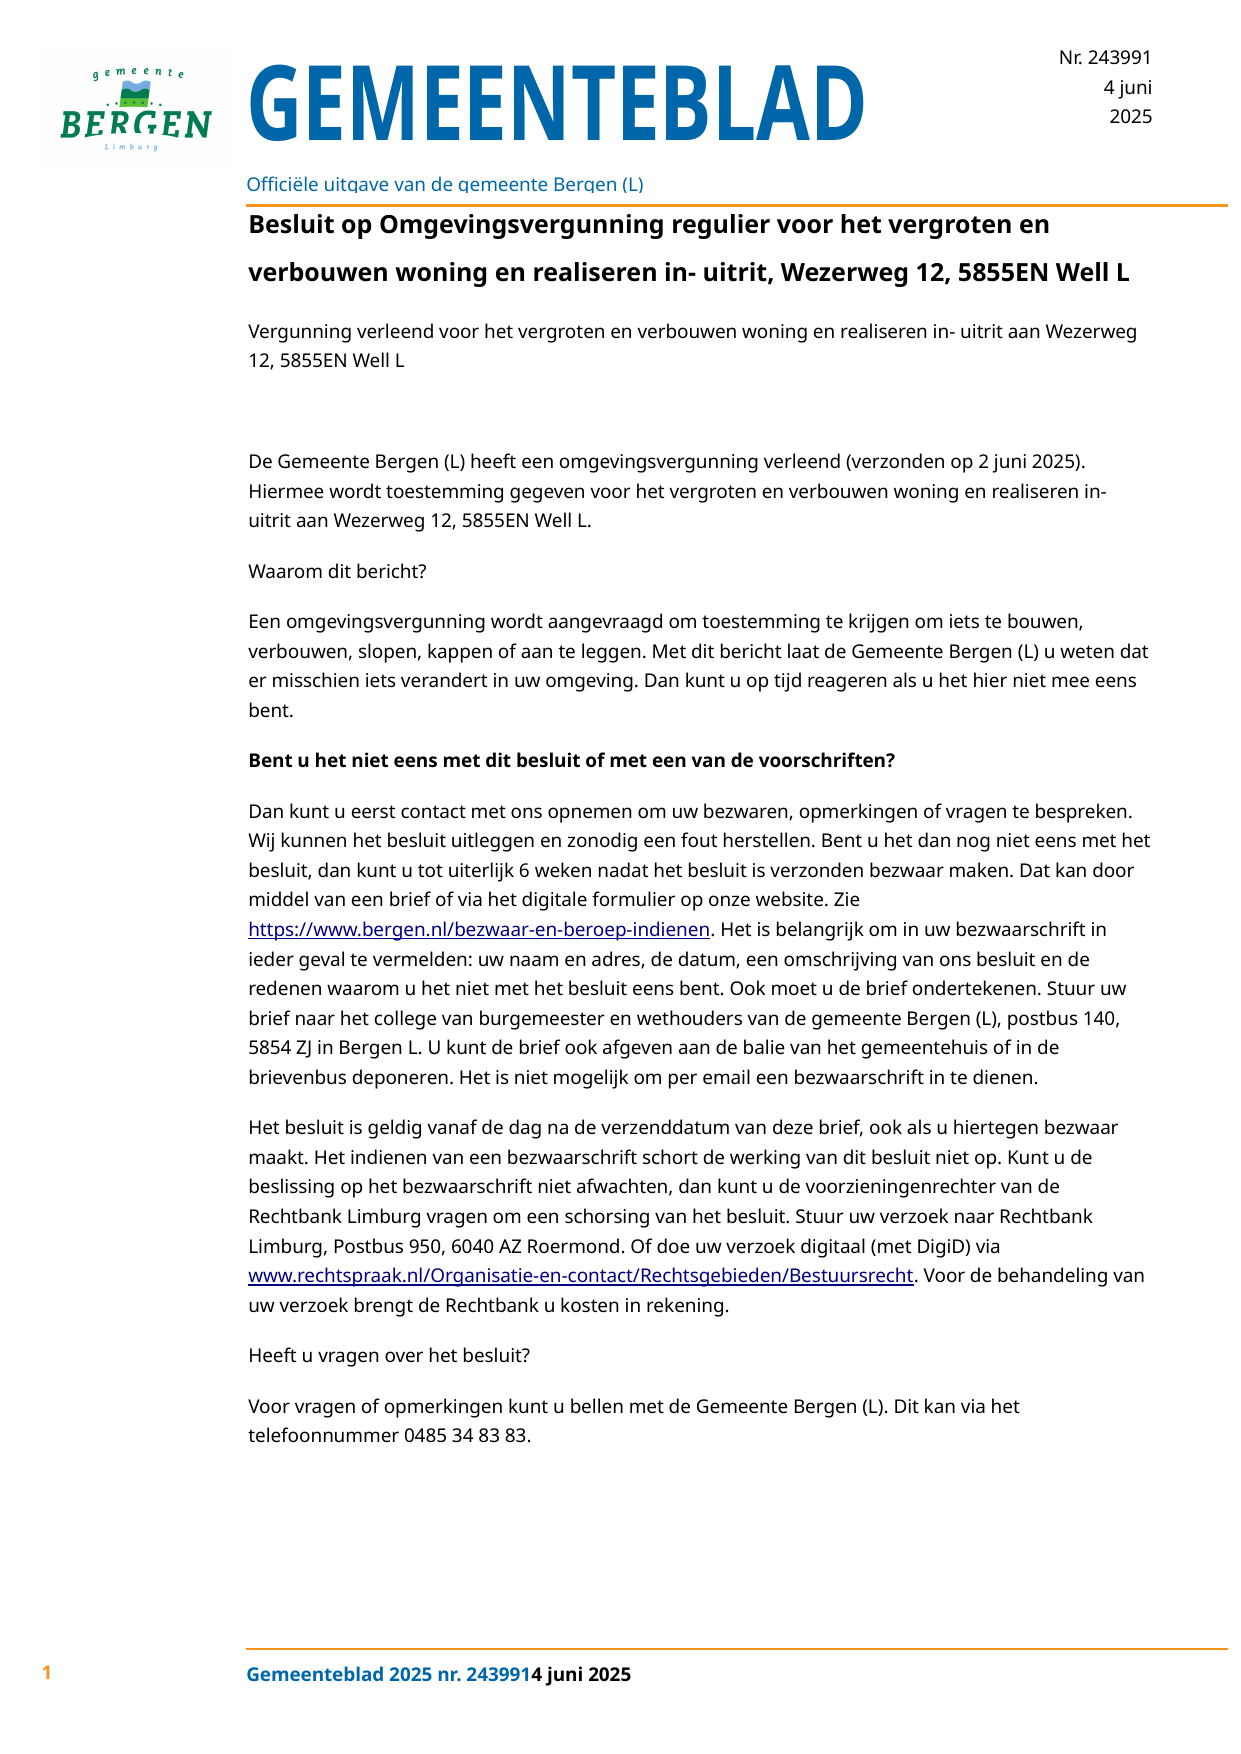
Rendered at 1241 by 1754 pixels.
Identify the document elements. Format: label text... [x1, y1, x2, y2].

text Een omgevingsvergunning wordt aangevraagd om toestemming te krijgen om iets te bouwen, verbouwen, slopen, kappen of aan te leggen. Met dit bericht laat de Gemeente Bergen (L) u weten dat er misschien iets verandert in uw omgeving. Dan kunt u op tijd reageren als u het hier niet mee eens bent. [248, 608, 1152, 723]
text Waarom dit bericht? [248, 558, 1152, 584]
text Bent u het niet eens met dit besluit of met een van de voorschriften? [248, 747, 1152, 773]
text Dan kunt u eerst contact met ons opnemen om uw bezwaren, opmerkingen of vragen te bespreken. Wij kunnen het besluit uitleggen en zonodig een fout herstellen. Bent u het dan nog niet eens met het besluit, dan kunt u tot uiterlijk 6 weken nadat het besluit is verzonden bezwaar maken. Dat kan door middel van een brief of via het digitale formulier op onze website. Zie https://www.bergen.nl/bezwaar-en-beroep-indienen. Het is belangrijk om in uw bezwaarschrift in ieder geval te vermelden: uw naam en adres, de datum, een omschrijving van ons besluit en de redenen waarom u het niet met het besluit eens bent. Ook moet u de brief ondertekenen. Stuur uw brief naar het college van burgemeester en wethouders van de gemeente Bergen (L), postbus 140, 5854 ZJ in Bergen L. U kunt de brief ook afgeven aan de balie van het gemeentehuis of in de brievenbus deponeren. Het is niet mogelijk om per email een bezwaarschrift in te dienen. [248, 798, 1152, 1090]
text Het besluit is geldig vanaf de dag na de verzenddatum van deze brief, ook als u hiertegen bezwaar maakt. Het indienen van een bezwaarschrift schort de werking van dit besluit niet op. Kunt u de beslissing op het bezwaarschrift niet afwachten, dan kunt u de voorzieningenrechter van de Rechtbank Limburg vragen om een schorsing van het besluit. Stuur uw verzoek naar Rechtbank Limburg, Postbus 950, 6040 AZ Roermond. Of doe uw verzoek digitaal (met DigiD) via www.rechtspraak.nl/Organisatie-en-contact/Rechtsgebieden/Bestuursrecht. Voor de behandeling van uw verzoek brengt de Rechtbank u kosten in rekening. [248, 1114, 1152, 1318]
text Heeft u vragen over het besluit? [248, 1342, 1152, 1368]
text Voor vragen of opmerkingen kunt u bellen met de Gemeente Bergen (L). Dit kan via het telefoonnummer 0485 34 83 83. [248, 1393, 1152, 1448]
text Vergunning verleend voor het vergroten en verbouwen woning en realiseren in- uitrit aan Wezerweg 12, 5855EN Well L [248, 318, 1152, 373]
picture [41, 47, 231, 172]
text Besluit op Omgevingsvergunning regulier voor het vergroten en verbouwen woning en realiseren in- uitrit, Wezerweg 12, 5855EN Well L [248, 207, 1152, 288]
text De Gemeente Bergen (L) heeft een omgevingsvergunning verleend (verzonden op 2 juni 2025). Hiermee wordt toestemming gegeven voor het vergroten en verbouwen woning en realiseren in- uitrit aan Wezerweg 12, 5855EN Well L. [248, 448, 1152, 533]
